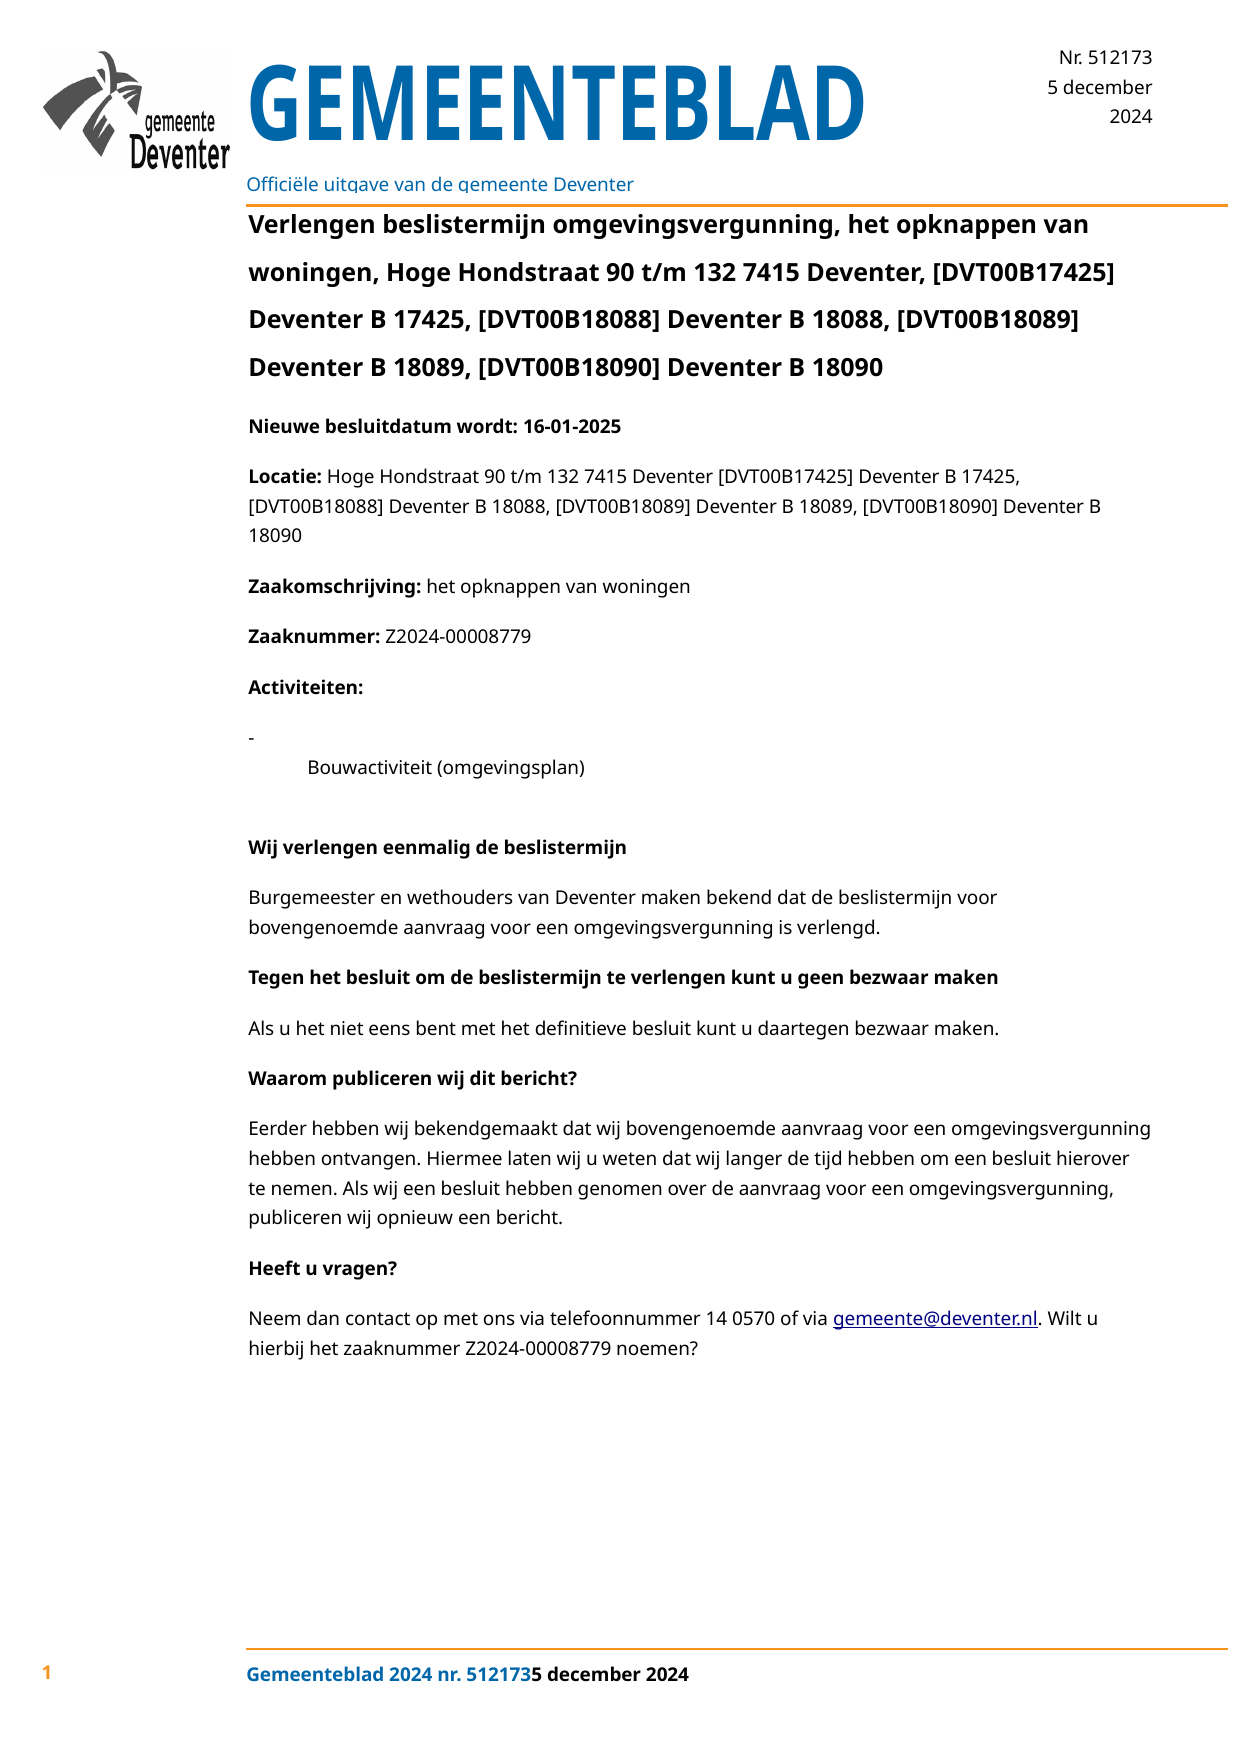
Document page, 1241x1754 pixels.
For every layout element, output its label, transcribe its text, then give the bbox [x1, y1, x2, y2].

picture [41, 47, 231, 172]
text Waarom publiceren wij dit bericht? [248, 1065, 1152, 1091]
text Nieuwe besluitdatum wordt: 16-01-2025 [248, 413, 1152, 439]
text Wij verlengen eenmalig de beslistermijn [248, 834, 1152, 860]
text Als u het niet eens bent met het definitieve besluit kunt u daartegen bezwaar maken. [248, 1015, 1152, 1041]
list Bouwactiviteit (omgevingsplan) [248, 754, 1152, 780]
text Verlengen beslistermijn omgevingsvergunning, het opknappen van woningen, Hoge Hondstraat 90 t/m 132 7415 Deventer, [DVT00B17425] Deventer B 17425, [DVT00B18088] Deventer B 18088, [DVT00B18089] Deventer B 18089, [DVT00B18090] Deventer B 18090 [248, 207, 1152, 384]
text Heeft u vragen? [248, 1255, 1152, 1281]
text Neem dan contact op met ons via telefoonnummer 14 0570 of via gemeente@deventer.nl. Wilt u hierbij het zaaknummer Z2024-00008779 noemen? [248, 1305, 1152, 1361]
text Eerder hebben wij bekendgemaakt dat wij bovengenoemde aanvraag voor een omgevingsvergunning hebben ontvangen. Hiermee laten wij u weten dat wij langer de tijd hebben om een besluit hierover te nemen. Als wij een besluit hebben genomen over de aanvraag voor een omgevingsvergunning, publiceren wij opnieuw een bericht. [248, 1116, 1152, 1230]
text Zaakomschrijving: het opknappen van woningen [248, 573, 1152, 599]
text Burgemeester en wethouders van Deventer maken bekend dat de beslistermijn voor bovengenoemde aanvraag voor een omgevingsvergunning is verlengd. [248, 884, 1152, 940]
text Locatie: Hoge Hondstraat 90 t/m 132 7415 Deventer [DVT00B17425] Deventer B 17425, [DVT00B18088] Deventer B 18088, [DVT00B18089] Deventer B 18089, [DVT00B18090] Deventer B 18090 [248, 463, 1152, 548]
text Zaaknummer: Z2024-00008779 [248, 623, 1152, 649]
text Activiteiten: [248, 674, 1152, 700]
text Tegen het besluit om de beslistermijn te verlengen kunt u geen bezwaar maken [248, 964, 1152, 990]
